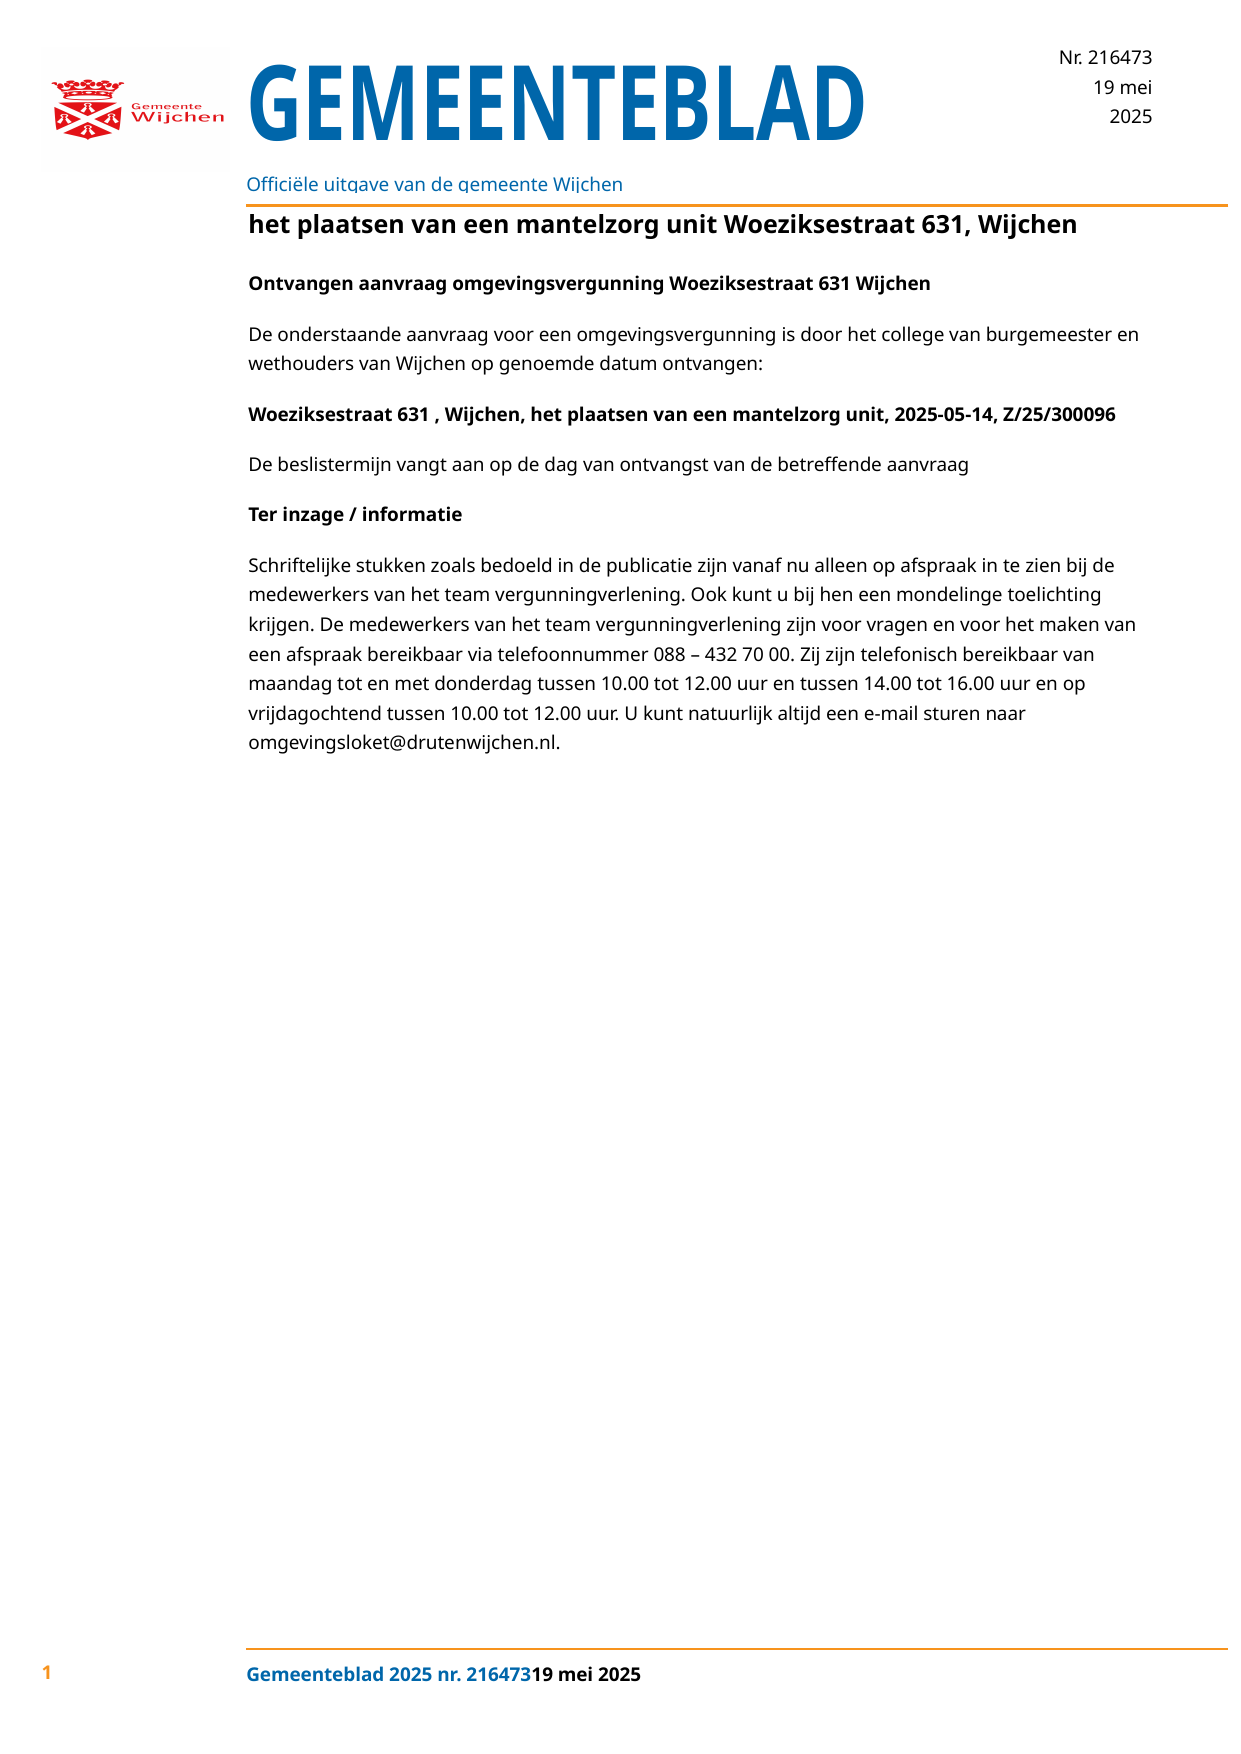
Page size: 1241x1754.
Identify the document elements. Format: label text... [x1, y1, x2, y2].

text De onderstaande aanvraag voor een omgevingsvergunning is door het college van burgemeester en wethouders van Wijchen op genoemde datum ontvangen: [248, 321, 1152, 376]
text Woeziksestraat 631 , Wijchen, het plaatsen van een mantelzorg unit, 2025-05-14, Z/25/300096 [248, 401, 1152, 426]
text Ontvangen aanvraag omgevingsvergunning Woeziksestraat 631 Wijchen [248, 270, 1152, 296]
text Ter inzage / informatie [248, 502, 1152, 527]
text Schriftelijke stukken zoals bedoeld in de publicatie zijn vanaf nu alleen op afspraak in te zien bij de medewerkers van het team vergunningverlening. Ook kunt u bij hen een mondelinge toelichting krijgen. De medewerkers van het team vergunningverlening zijn voor vragen en voor het maken van een afspraak bereikbaar via telefoonnummer 088 – 432 70 00. Zij zijn telefonisch bereikbaar van maandag tot en met donderdag tussen 10.00 tot 12.00 uur en tussen 14.00 tot 16.00 uur en op vrijdagochtend tussen 10.00 tot 12.00 uur. U kunt natuurlijk altijd een e-mail sturen naar omgevingsloket@drutenwijchen.nl. [248, 552, 1152, 755]
text De beslistermijn vangt aan op de dag van ontvangst van de betreffende aanvraag [248, 451, 1152, 477]
text het plaatsen van een mantelzorg unit Woeziksestraat 631, Wijchen [248, 207, 1152, 241]
picture [41, 47, 231, 172]
